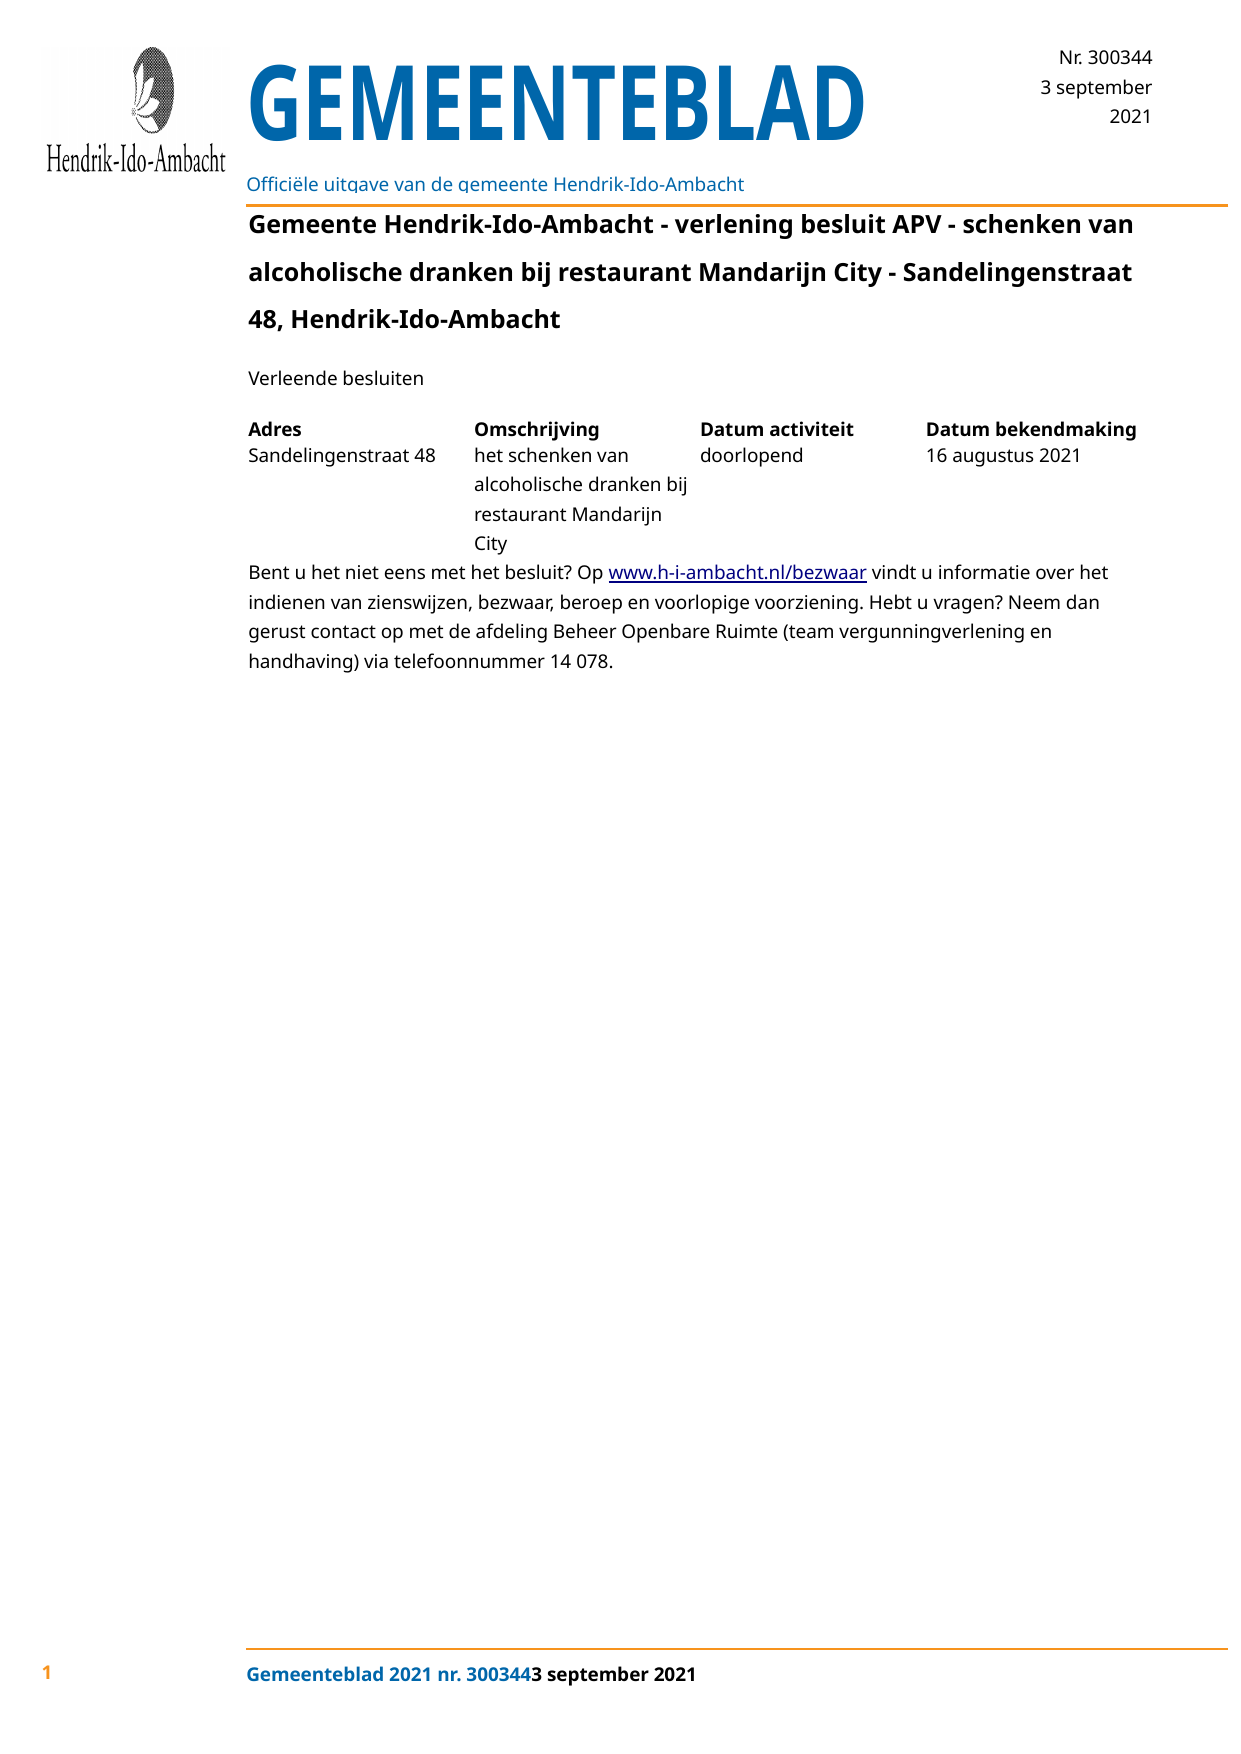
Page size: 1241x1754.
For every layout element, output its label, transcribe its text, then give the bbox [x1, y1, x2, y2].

table_cell Sandelingenstraat 48 [248, 442, 474, 556]
table_cell het schenken van alcoholische dranken bij restaurant Mandarijn City [474, 442, 700, 556]
table_header Omschrijving [474, 416, 700, 442]
table_cell doorlopend [700, 442, 926, 556]
picture [41, 47, 231, 172]
text Gemeente Hendrik-Ido-Ambacht - verlening besluit APV - schenken van alcoholische dranken bij restaurant Mandarijn City - Sandelingenstraat 48, Hendrik-Ido-Ambacht [248, 207, 1152, 336]
table_header Adres [248, 416, 474, 442]
table_header Datum activiteit [700, 416, 926, 442]
table_cell 16 augustus 2021 [926, 442, 1152, 556]
text Verleende besluiten [248, 366, 1152, 391]
table_header Datum bekendmaking [926, 416, 1152, 442]
text Bent u het niet eens met het besluit? Op www.h-i-ambacht.nl/bezwaar vindt u informatie over het indienen van zienswijzen, bezwaar, beroep en voorlopige voorziening. Hebt u vragen? Neem dan gerust contact op met de afdeling Beheer Openbare Ruimte (team vergunningverlening en handhaving) via telefoonnummer 14 078. [248, 559, 1152, 674]
